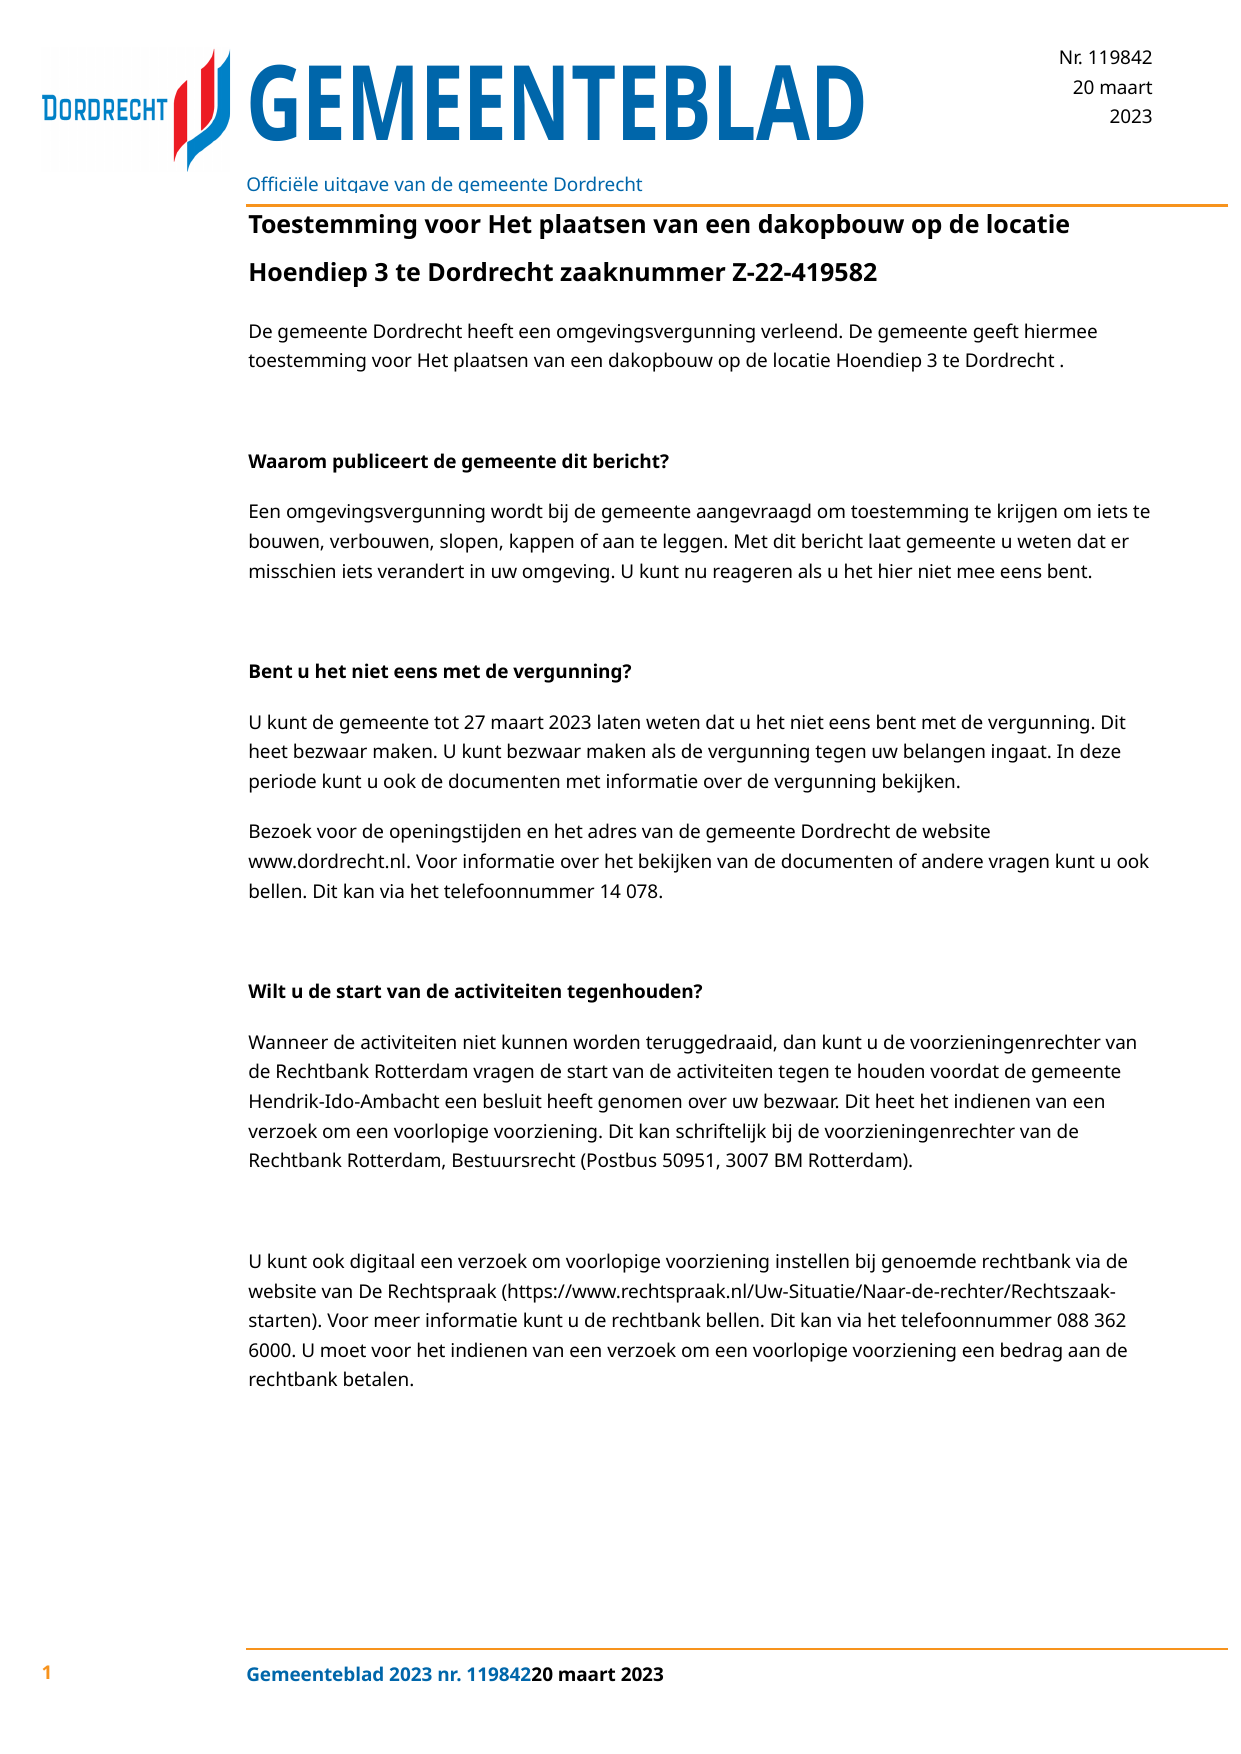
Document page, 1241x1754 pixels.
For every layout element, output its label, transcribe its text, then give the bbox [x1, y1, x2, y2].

text De gemeente Dordrecht heeft een omgevingsvergunning verleend. De gemeente geeft hiermee toestemming voor Het plaatsen van een dakopbouw op de locatie Hoendiep 3 te Dordrecht . [248, 318, 1152, 373]
text Toestemming voor Het plaatsen van een dakopbouw op de locatie Hoendiep 3 te Dordrecht zaaknummer Z-22-419582 [248, 207, 1152, 288]
text Een omgevingsvergunning wordt bij de gemeente aangevraagd om toestemming te krijgen om iets te bouwen, verbouwen, slopen, kappen of aan te leggen. Met dit bericht laat gemeente u weten dat er misschien iets verandert in uw omgeving. U kunt nu reageren als u het hier niet mee eens bent. [248, 499, 1152, 584]
picture [41, 47, 231, 172]
text Wilt u de start van de activiteiten tegenhouden? [248, 979, 1152, 1004]
text Wanneer de activiteiten niet kunnen worden teruggedraaid, dan kunt u de voorzieningenrechter van de Rechtbank Rotterdam vragen de start van de activiteiten tegen te houden voordat de gemeente Hendrik-Ido-Ambacht een besluit heeft genomen over uw bezwaar. Dit heet het indienen van een verzoek om een voorlopige voorziening. Dit kan schriftelijk bij de voorzieningenrechter van de Rechtbank Rotterdam, Bestuursrecht (Postbus 50951, 3007 BM Rotterdam). [248, 1029, 1152, 1173]
text Bent u het niet eens met de vergunning? [248, 659, 1152, 684]
text Waarom publiceert de gemeente dit bericht? [248, 448, 1152, 474]
text U kunt ook digitaal een verzoek om voorlopige voorziening instellen bij genoemde rechtbank via de website van De Rechtspraak (https://www.rechtspraak.nl/Uw-Situatie/Naar-de-rechter/Rechtszaak-starten). Voor meer informatie kunt u de rechtbank bellen. Dit kan via het telefoonnummer 088 362 6000. U moet voor het indienen van een verzoek om een voorlopige voorziening een bedrag aan de rechtbank betalen. [248, 1248, 1152, 1392]
text U kunt de gemeente tot 27 maart 2023 laten weten dat u het niet eens bent met de vergunning. Dit heet bezwaar maken. U kunt bezwaar maken als de vergunning tegen uw belangen ingaat. In deze periode kunt u ook de documenten met informatie over de vergunning bekijken. [248, 709, 1152, 794]
text Bezoek voor de openingstijden en het adres van de gemeente Dordrecht de website www.dordrecht.nl. Voor informatie over het bekijken van de documenten of andere vragen kunt u ook bellen. Dit kan via het telefoonnummer 14 078. [248, 819, 1152, 904]
